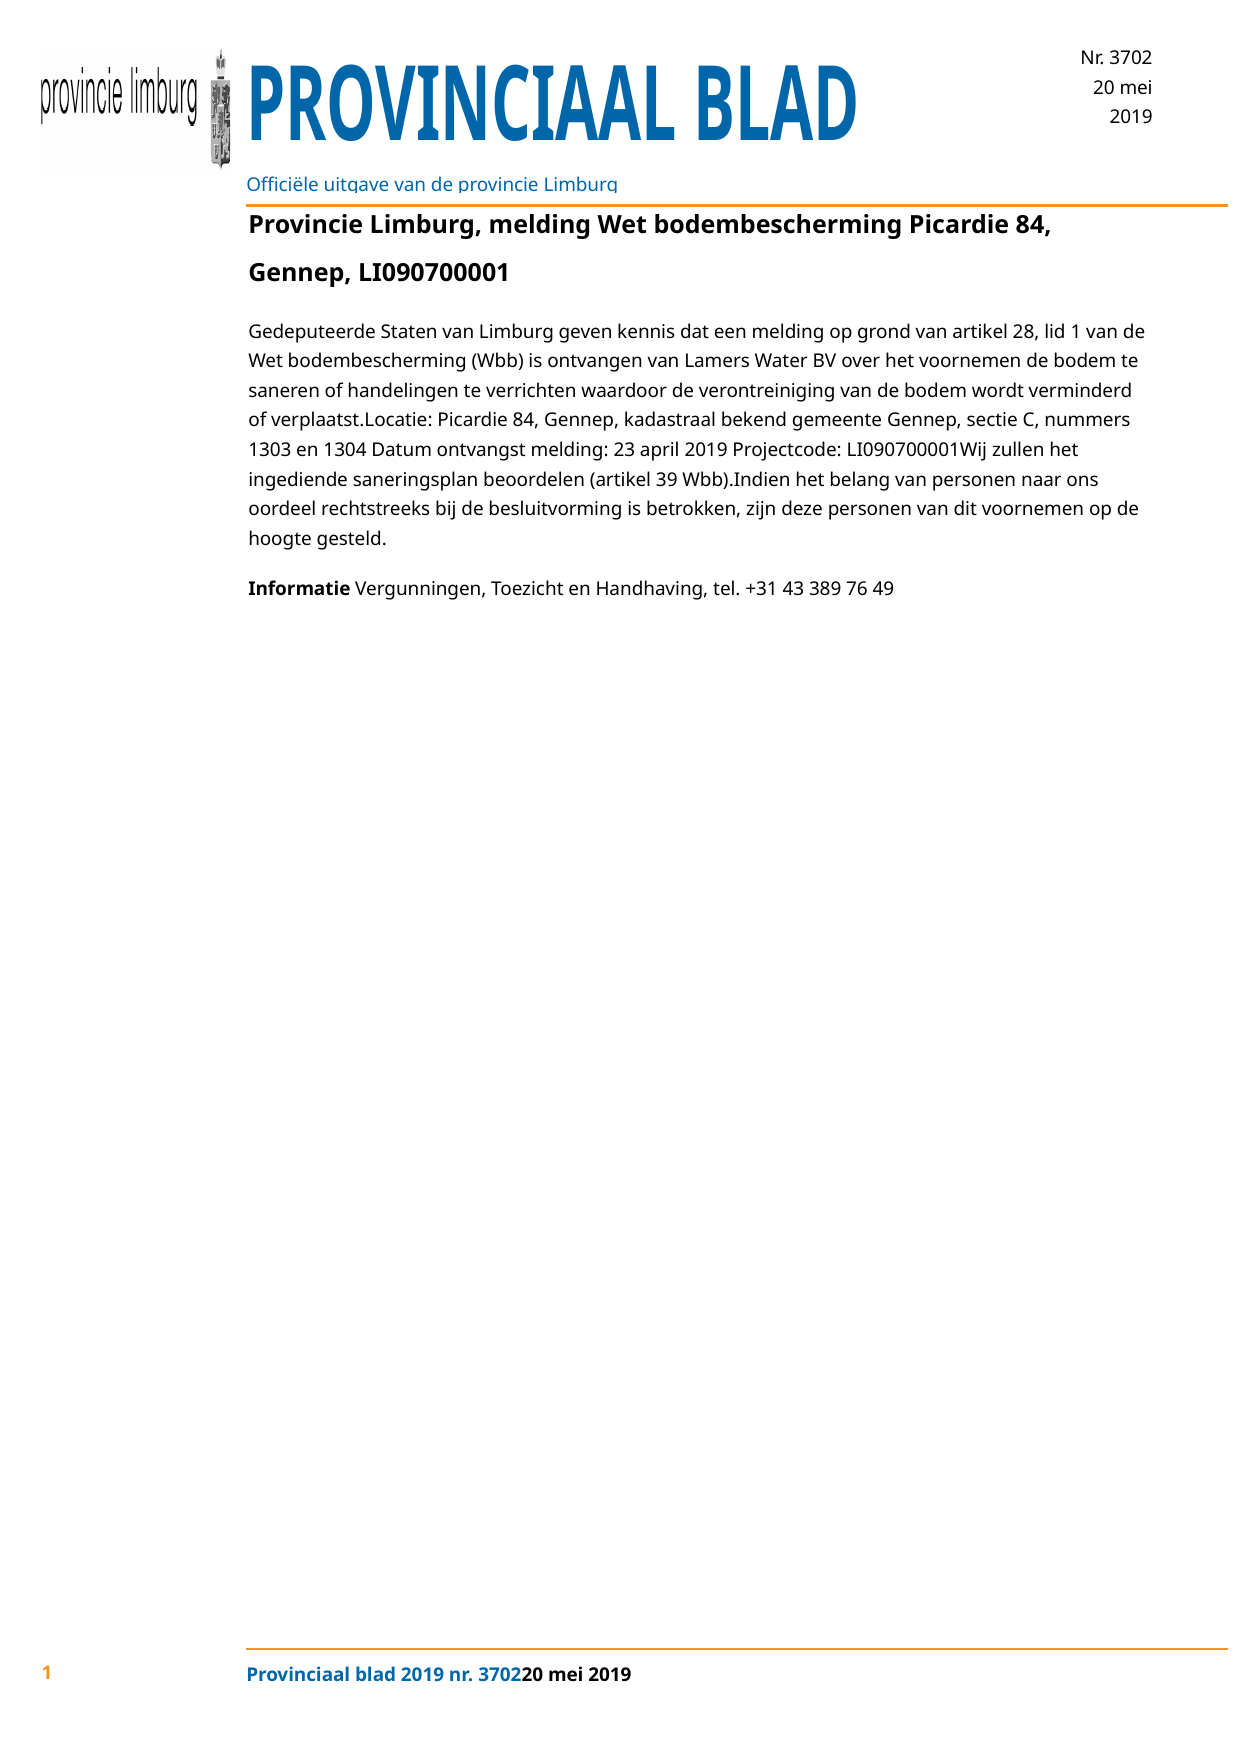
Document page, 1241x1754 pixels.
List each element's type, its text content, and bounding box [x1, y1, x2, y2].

text Provincie Limburg, melding Wet bodembescherming Picardie 84, Gennep, LI090700001 [248, 207, 1152, 288]
text Gedeputeerde Staten van Limburg geven kennis dat een melding op grond van artikel 28, lid 1 van de Wet bodembescherming (Wbb) is ontvangen van Lamers Water BV over het voornemen de bodem te saneren of handelingen te verrichten waardoor de verontreiniging van de bodem wordt verminderd of verplaatst.Locatie: Picardie 84, Gennep, kadastraal bekend gemeente Gennep, sectie C, nummers 1303 en 1304 Datum ontvangst melding: 23 april 2019 Projectcode: LI090700001Wij zullen het ingediende saneringsplan beoordelen (artikel 39 Wbb).Indien het belang van personen naar ons oordeel rechtstreeks bij de besluitvorming is betrokken, zijn deze personen van dit voornemen op de hoogte gesteld. [248, 318, 1152, 551]
picture [41, 47, 231, 172]
text Informatie Vergunningen, Toezicht en Handhaving, tel. +31 43 389 76 49 [248, 575, 1152, 601]
